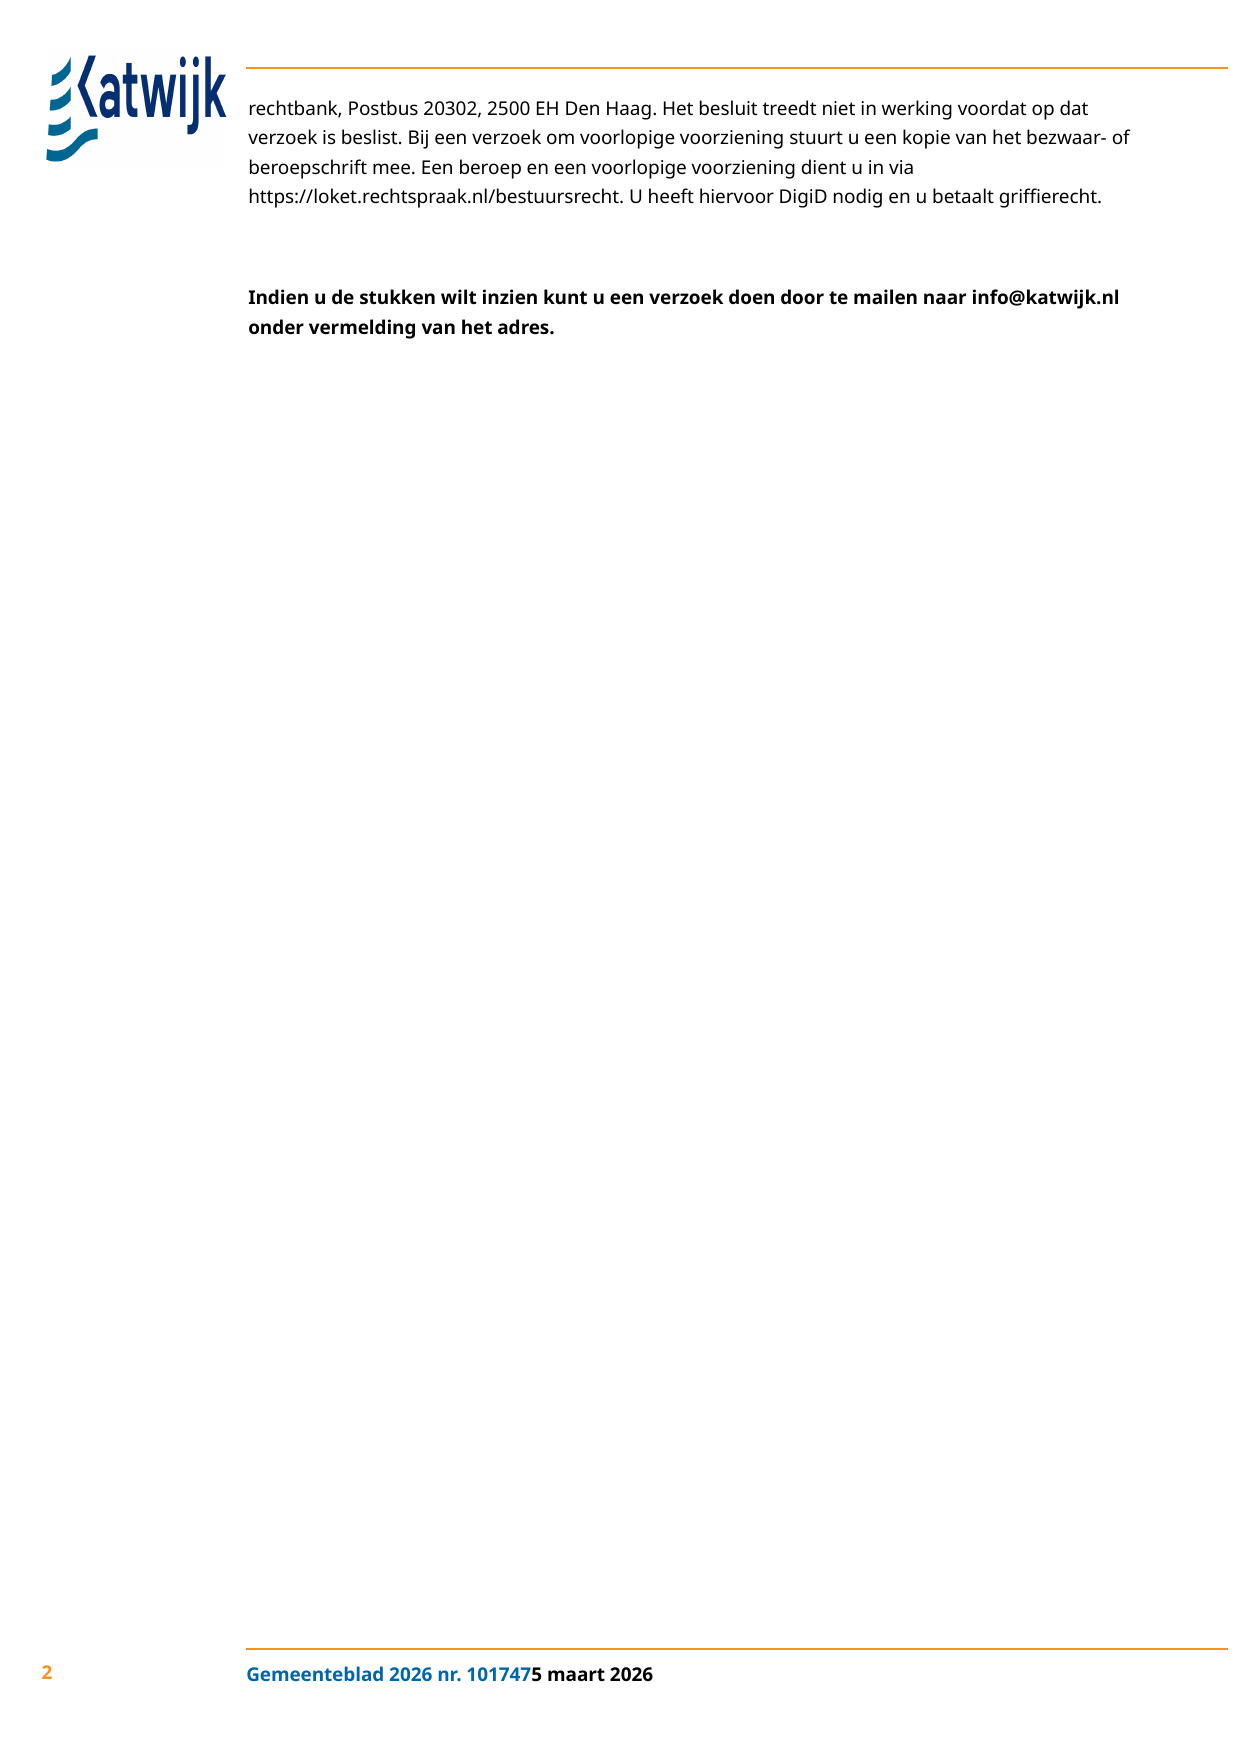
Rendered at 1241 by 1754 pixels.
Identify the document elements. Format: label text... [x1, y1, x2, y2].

text Indien u de stukken wilt inzien kunt u een verzoek doen door te mailen naar info@katwijk.nl onder vermelding van het adres. [248, 284, 1152, 340]
text rechtbank, Postbus 20302, 2500 EH Den Haag. Het besluit treedt niet in werking voordat op dat verzoek is beslist. Bij een verzoek om voorlopige voorziening stuurt u een kopie van het bezwaar- of beroepschrift mee. Een beroep en een voorlopige voorziening dient u in via https://loket.rechtspraak.nl/bestuursrecht. U heeft hiervoor DigiD nodig en u betaalt griffierecht. [248, 95, 1152, 209]
picture [41, 47, 231, 172]
